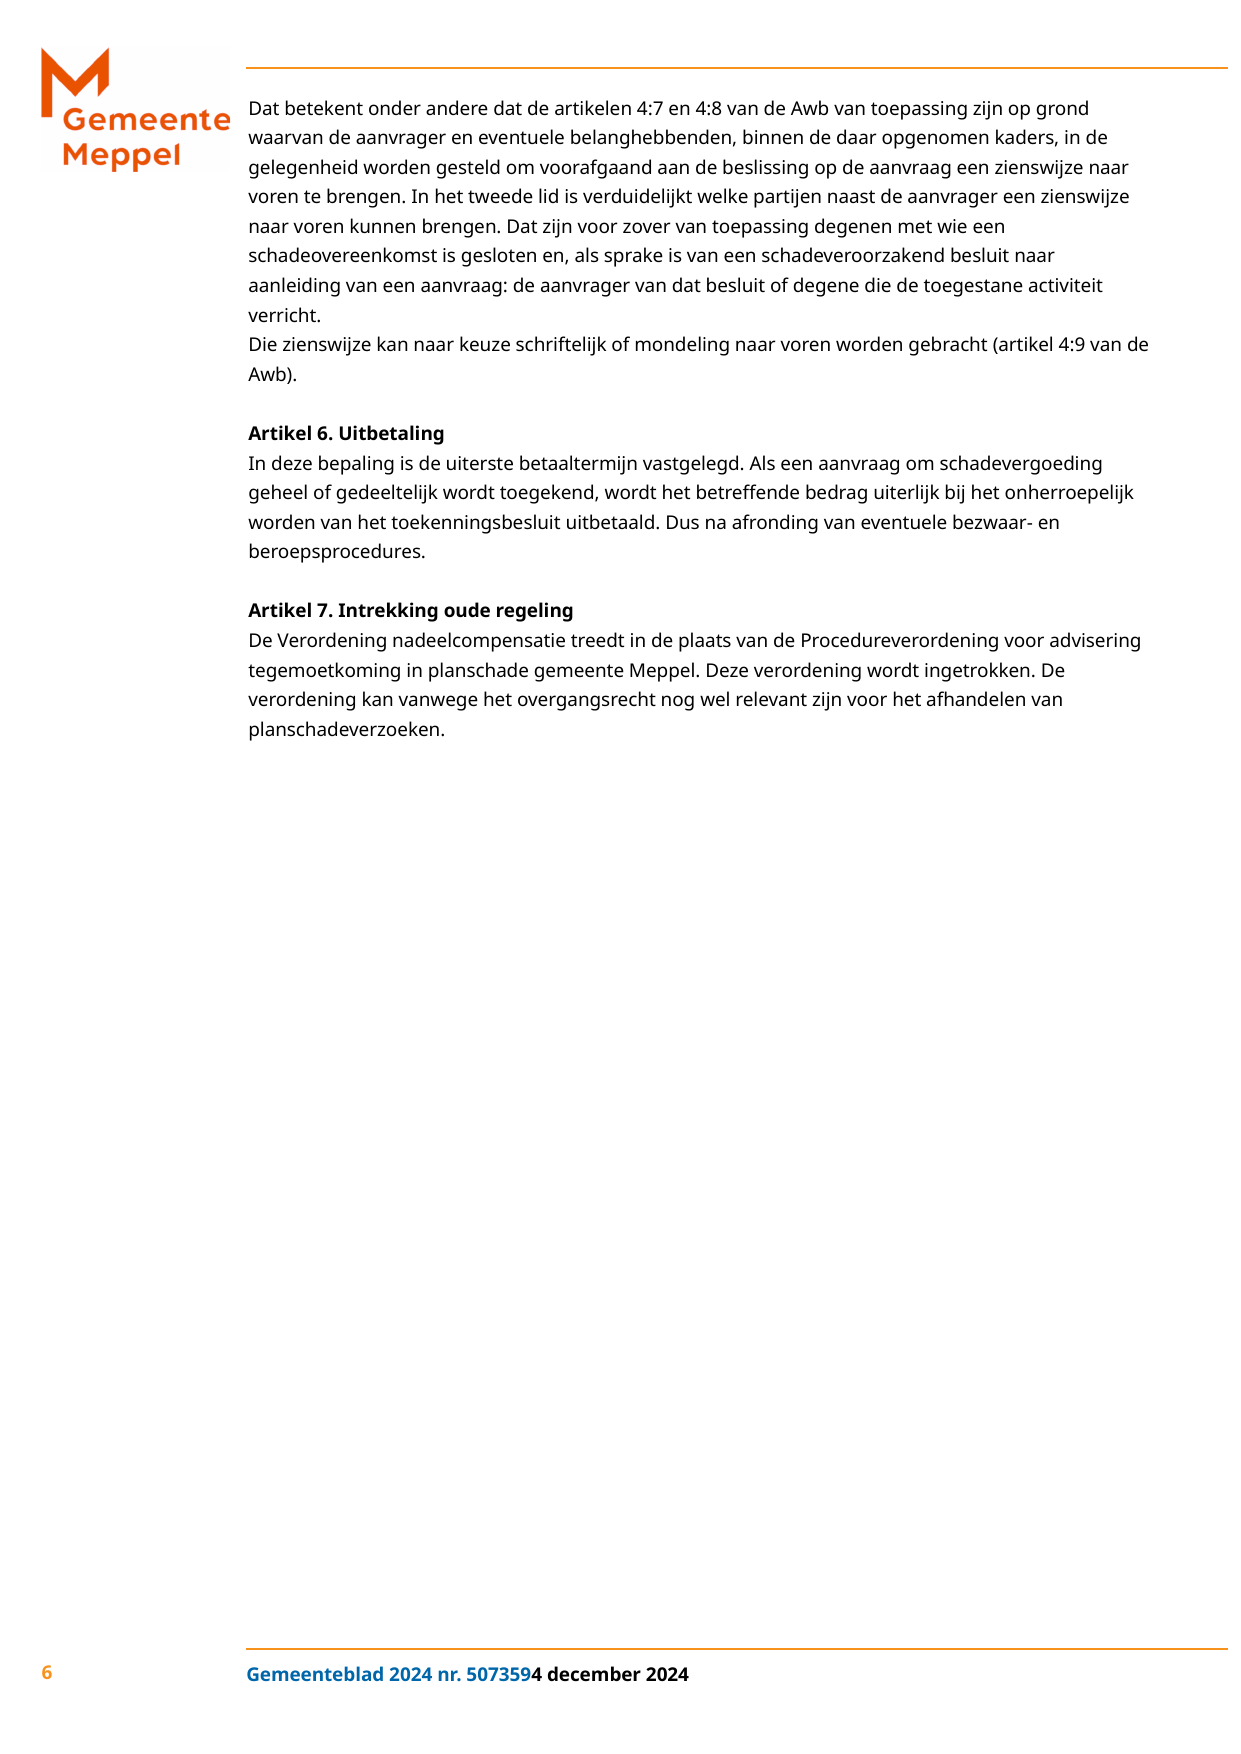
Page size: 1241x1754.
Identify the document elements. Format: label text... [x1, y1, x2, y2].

text Dat betekent onder andere dat de artikelen 4:7 en 4:8 van de Awb van toepassing zijn op grond waarvan de aanvrager en eventuele belanghebbenden, binnen de daar opgenomen kaders, in de gelegenheid worden gesteld om voorafgaand aan de beslissing op de aanvraag een zienswijze naar voren te brengen. In het tweede lid is verduidelijkt welke partijen naast de aanvrager een zienswijze naar voren kunnen brengen. Dat zijn voor zover van toepassing degenen met wie een schadeovereenkomst is gesloten en, als sprake is van een schadeveroorzakend besluit naar aanleiding van een aanvraag: de aanvrager van dat besluit of degene die de toegestane activiteit verricht. [248, 95, 1152, 328]
text De Verordening nadeelcompensatie treedt in de plaats van de Procedureverordening voor advisering tegemoetkoming in planschade gemeente Meppel. Deze verordening wordt ingetrokken. De verordening kan vanwege het overgangsrecht nog wel relevant zijn voor het afhandelen van planschadeverzoeken. [248, 627, 1152, 742]
text In deze bepaling is de uiterste betaaltermijn vastgelegd. Als een aanvraag om schadevergoeding geheel of gedeeltelijk wordt toegekend, wordt het betreffende bedrag uiterlijk bij het onherroepelijk worden van het toekenningsbesluit uitbetaald. Dus na afronding van eventuele bezwaar- en beroepsprocedures. [248, 450, 1152, 564]
picture [41, 47, 231, 172]
text Artikel 7. Intrekking oude regeling [248, 598, 1152, 623]
text Artikel 6. Uitbetaling [248, 420, 1152, 446]
text Die zienswijze kan naar keuze schriftelijk of mondeling naar voren worden gebracht (artikel 4:9 van de Awb). [248, 331, 1152, 387]
